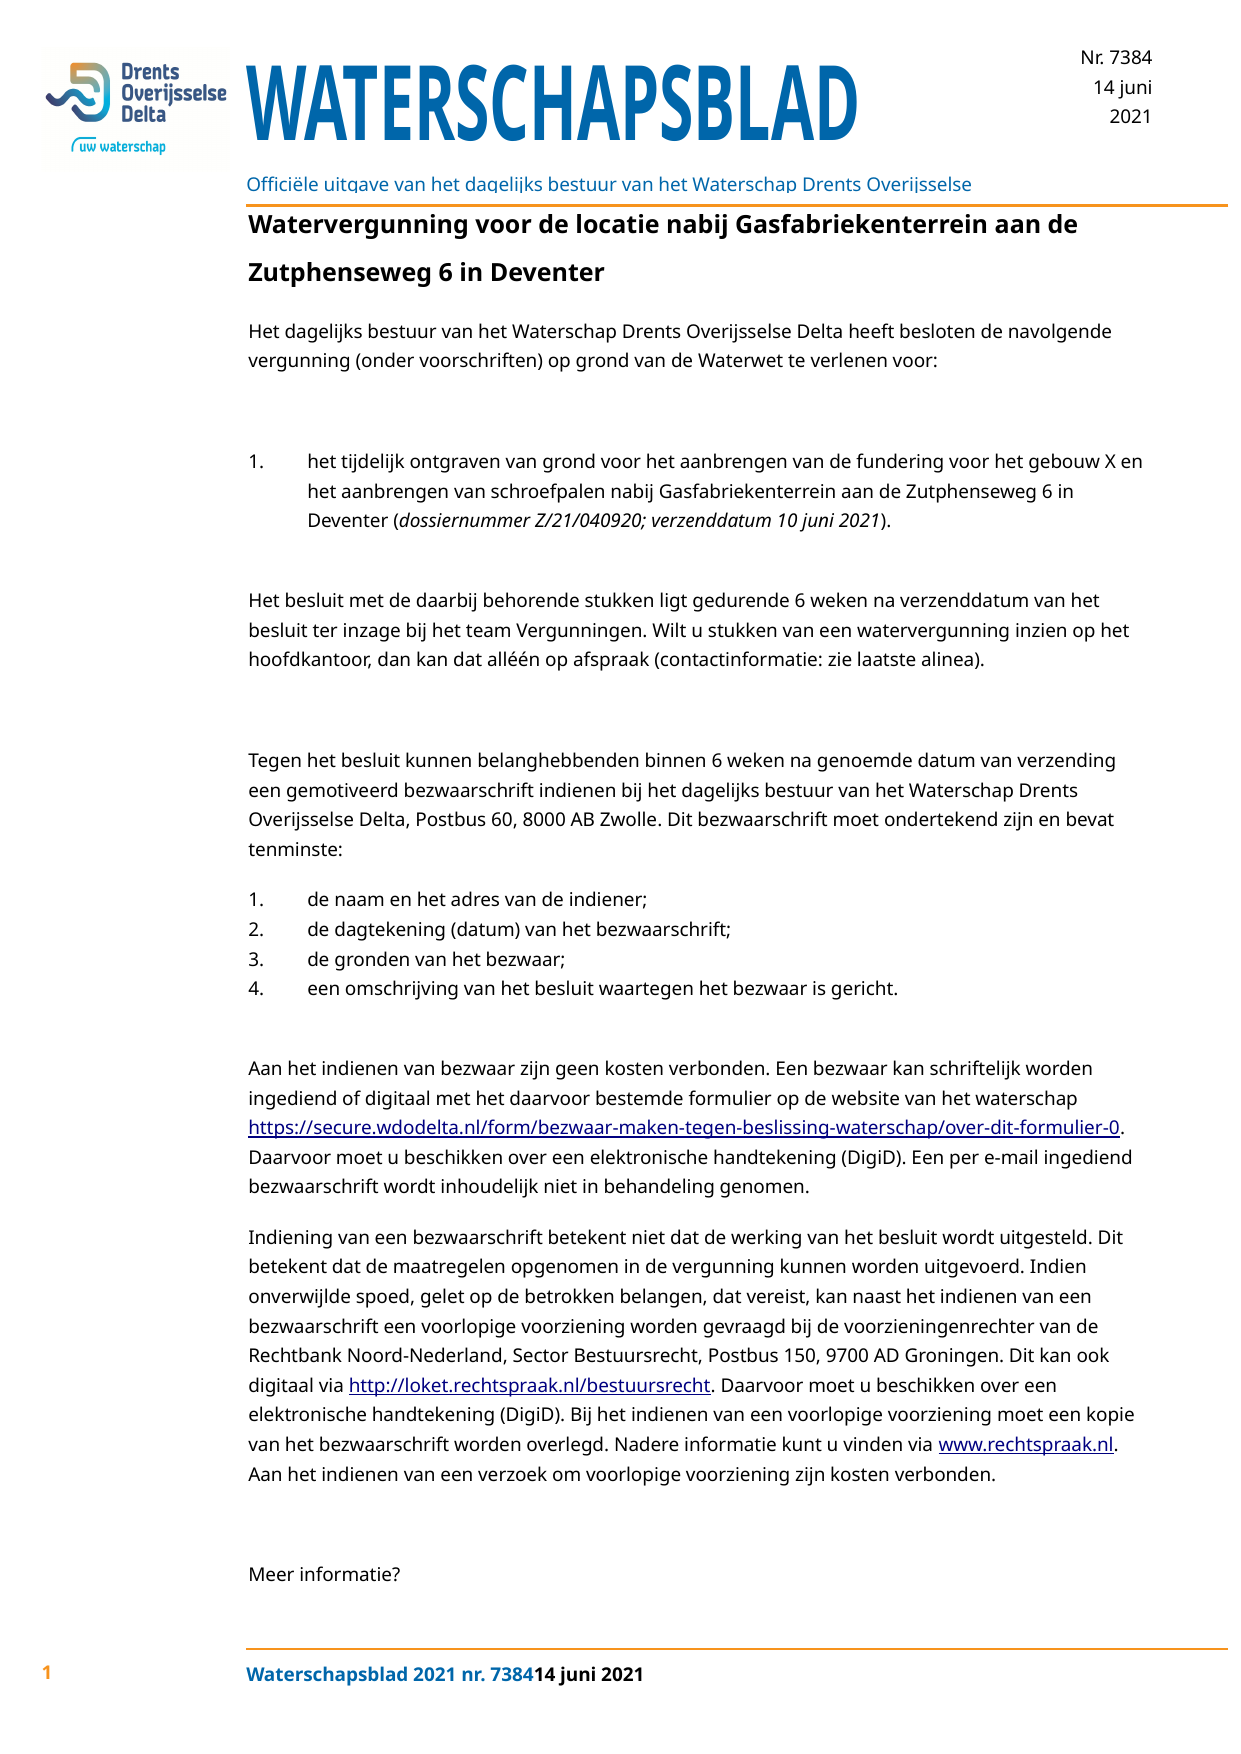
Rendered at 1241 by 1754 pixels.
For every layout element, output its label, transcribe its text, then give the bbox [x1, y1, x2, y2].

text Meer informatie? [248, 1562, 1152, 1587]
text Aan het indienen van bezwaar zijn geen kosten verbonden. Een bezwaar kan schriftelijk worden ingediend of digitaal met het daarvoor bestemde formulier op de website van het waterschap https://secure.wdodelta.nl/form/bezwaar-maken-tegen-beslissing-waterschap/over-dit-formulier-0. Daarvoor moet u beschikken over een elektronische handtekening (DigiD). Een per e-mail ingediend bezwaarschrift wordt inhoudelijk niet in behandeling genomen. [248, 1055, 1152, 1199]
text Het dagelijks bestuur van het Waterschap Drents Overijsselse Delta heeft besloten de navolgende vergunning (onder voorschriften) op grond van de Waterwet te verlenen voor: [248, 318, 1152, 373]
list de gronden van het bezwaar; [248, 946, 1152, 972]
list de dagtekening (datum) van het bezwaarschrift; [248, 916, 1152, 942]
text Watervergunning voor de locatie nabij Gasfabriekenterrein aan de Zutphenseweg 6 in Deventer [248, 207, 1152, 288]
list het tijdelijk ontgraven van grond voor het aanbrengen van de fundering voor het gebouw X en het aanbrengen van schroefpalen nabij Gasfabriekenterrein aan de Zutphenseweg 6 in Deventer (dossiernummer Z/21/040920; verzenddatum 10 juni 2021). [248, 448, 1152, 533]
picture [41, 47, 231, 172]
text Indiening van een bezwaarschrift betekent niet dat de werking van het besluit wordt uitgesteld. Dit betekent dat de maatregelen opgenomen in de vergunning kunnen worden uitgevoerd. Indien onverwijlde spoed, gelet op de betrokken belangen, dat vereist, kan naast het indienen van een bezwaarschrift een voorlopige voorziening worden gevraagd bij de voorzieningenrechter van de Rechtbank Noord-Nederland, Sector Bestuursrecht, Postbus 150, 9700 AD Groningen. Dit kan ook digitaal via http://loket.rechtspraak.nl/bestuursrecht. Daarvoor moet u beschikken over een elektronische handtekening (DigiD). Bij het indienen van een voorlopige voorziening moet een kopie van het bezwaarschrift worden overlegd. Nadere informatie kunt u vinden via www.rechtspraak.nl. Aan het indienen van een verzoek om voorlopige voorziening zijn kosten verbonden. [248, 1224, 1152, 1487]
text Het besluit met de daarbij behorende stukken ligt gedurende 6 weken na verzenddatum van het besluit ter inzage bij het team Vergunningen. Wilt u stukken van een watervergunning inzien op het hoofdkantoor, dan kan dat alléén op afspraak (contactinformatie: zie laatste alinea). [248, 587, 1152, 672]
list de naam en het adres van de indiener; [248, 887, 1152, 912]
text Tegen het besluit kunnen belanghebbenden binnen 6 weken na genoemde datum van verzending een gemotiveerd bezwaarschrift indienen bij het dagelijks bestuur van het Waterschap Drents Overijsselse Delta, Postbus 60, 8000 AB Zwolle. Dit bezwaarschrift moet ondertekend zijn en bevat tenminste: [248, 747, 1152, 862]
list een omschrijving van het besluit waartegen het bezwaar is gericht. [248, 975, 1152, 1001]
